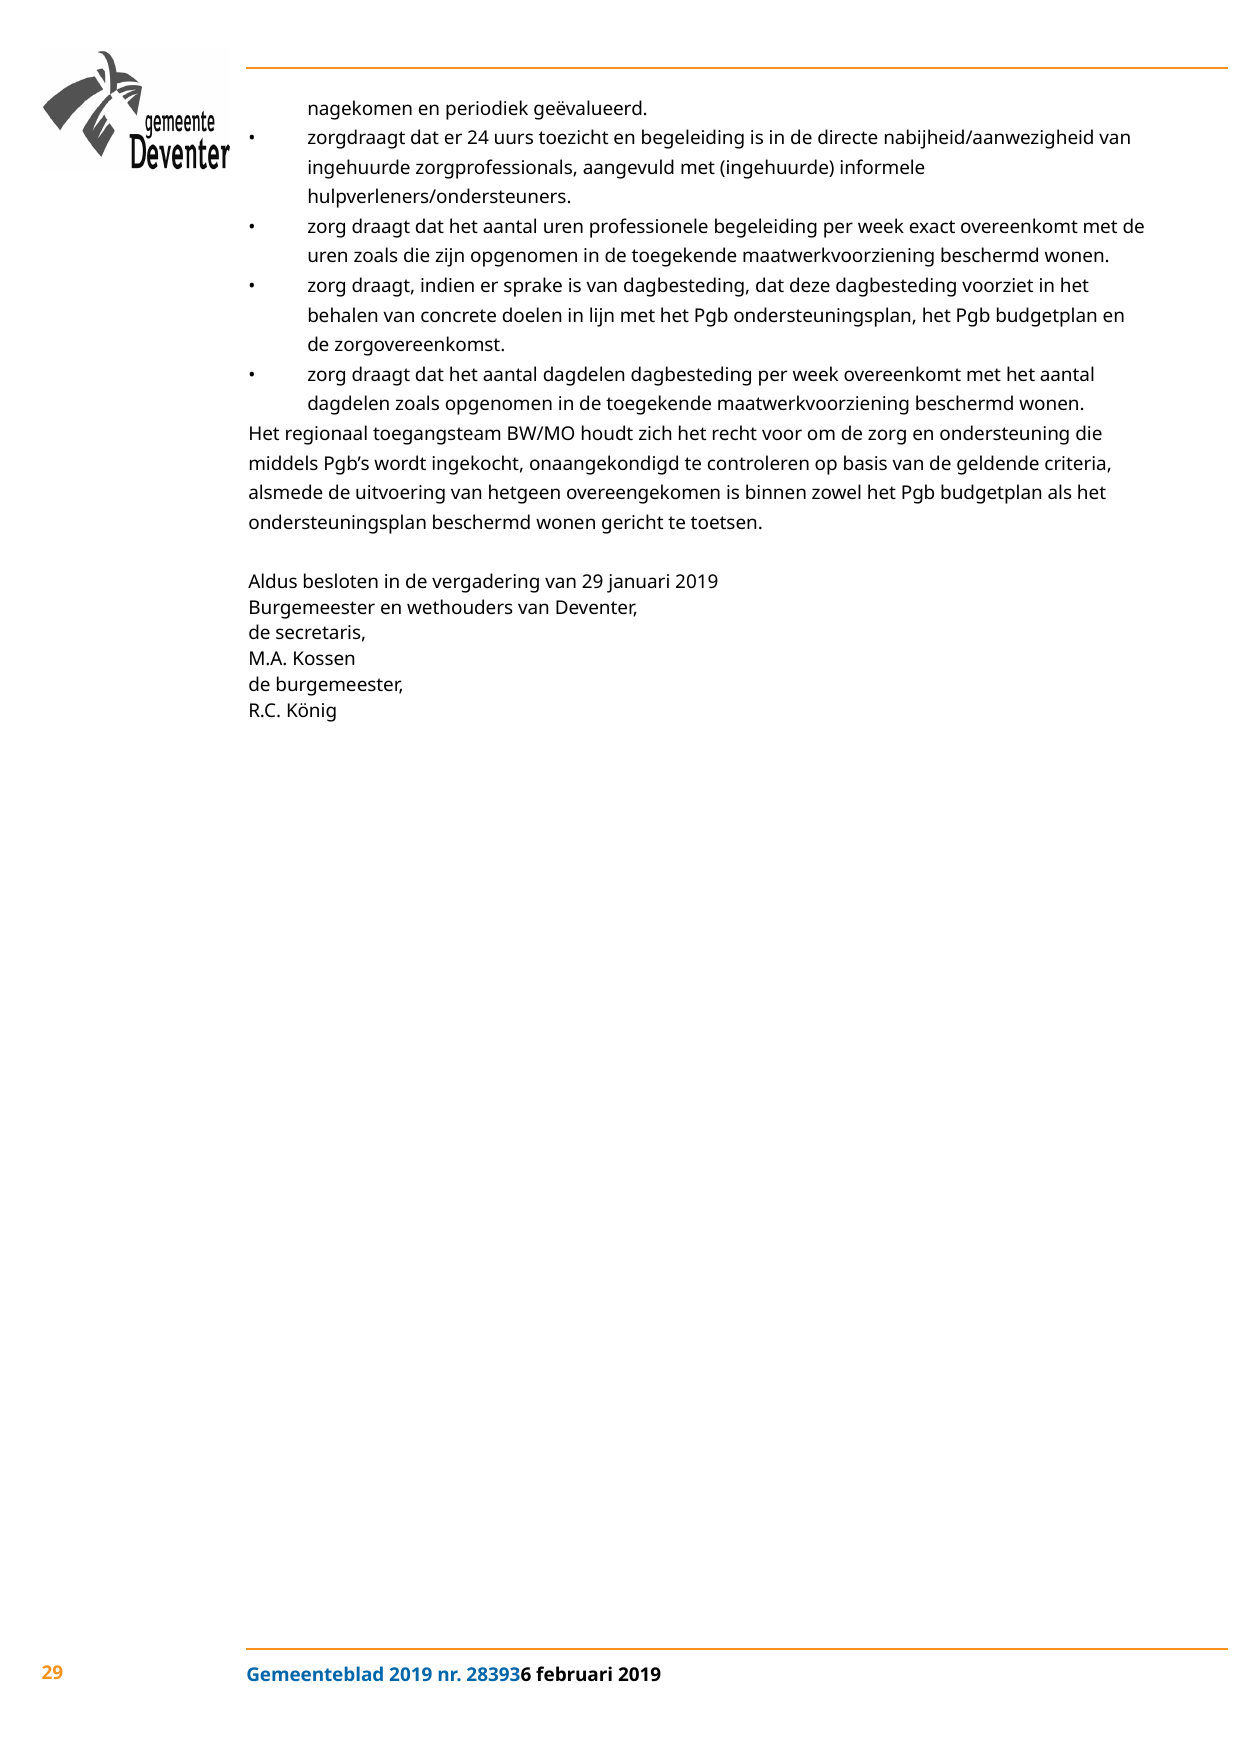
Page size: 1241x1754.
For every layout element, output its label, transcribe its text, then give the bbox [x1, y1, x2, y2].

list zorg draagt dat het aantal uren professionele begeleiding per week exact overeenkomt met de uren zoals die zijn opgenomen in de toegekende maatwerkvoorziening beschermd wonen. [248, 213, 1152, 268]
text Aldus besloten in de vergadering van 29 januari 2019 [248, 568, 1152, 594]
text de burgemeester, [248, 671, 1152, 697]
picture [41, 47, 231, 172]
list nagekomen en periodiek geëvalueerd. [248, 95, 1152, 121]
text de secretaris, [248, 619, 1152, 645]
list zorg draagt, indien er sprake is van dagbesteding, dat deze dagbesteding voorziet in het behalen van concrete doelen in lijn met het Pgb ondersteuningsplan, het Pgb budgetplan en de zorgovereenkomst. [248, 272, 1152, 357]
list zorgdraagt dat er 24 uurs toezicht en begeleiding is in de directe nabijheid/aanwezigheid van ingehuurde zorgprofessionals, aangevuld met (ingehuurde) informele hulpverleners/ondersteuners. [248, 124, 1152, 209]
text M.A. Kossen [248, 645, 1152, 671]
list zorg draagt dat het aantal dagdelen dagbesteding per week overeenkomt met het aantal dagdelen zoals opgenomen in de toegekende maatwerkvoorziening beschermd wonen. [248, 361, 1152, 416]
text Burgemeester en wethouders van Deventer, [248, 594, 1152, 619]
text Het regionaal toegangsteam BW/MO houdt zich het recht voor om de zorg en ondersteuning die middels Pgb’s wordt ingekocht, onaangekondigd te controleren op basis van de geldende criteria, alsmede de uitvoering van hetgeen overeengekomen is binnen zowel het Pgb budgetplan als het ondersteuningsplan beschermd wonen gericht te toetsen. [248, 420, 1152, 535]
text R.C. König [248, 697, 1152, 722]
